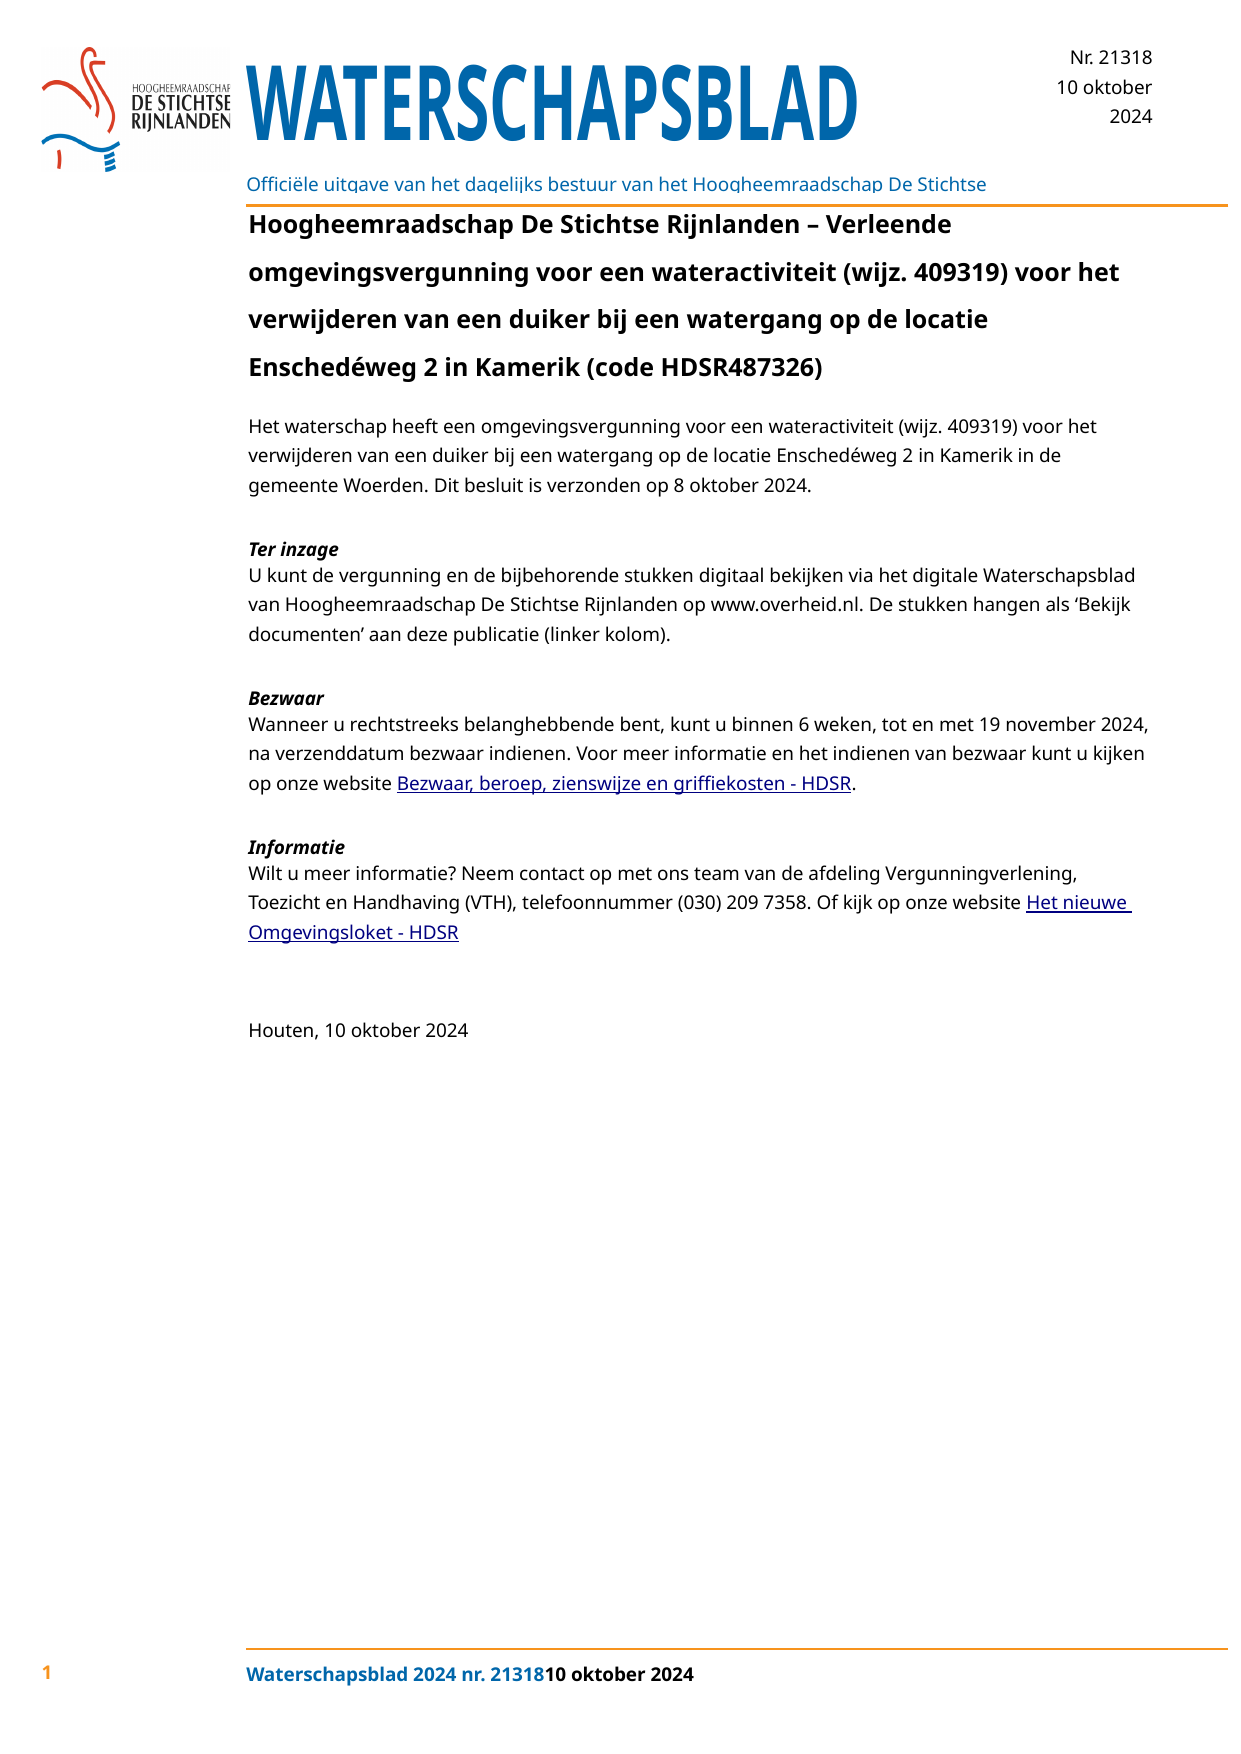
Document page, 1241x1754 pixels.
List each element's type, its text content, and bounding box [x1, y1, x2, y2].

text Wanneer u rechtstreeks belanghebbende bent, kunt u binnen 6 weken, tot en met 19 november 2024, na verzenddatum bezwaar indienen. Voor meer informatie en het indienen van bezwaar kunt u kijken op onze website Bezwaar, beroep, zienswijze en griffiekosten - HDSR. [248, 711, 1152, 796]
picture [41, 47, 231, 172]
text Wilt u meer informatie? Neem contact op met ons team van de afdeling Vergunningverlening, Toezicht en Handhaving (VTH), telefoonnummer (030) 209 7358. Of kijk op onze website Het nieuwe Omgevingsloket - HDSR [248, 860, 1152, 944]
text Hoogheemraadschap De Stichtse Rijnlanden – Verleende omgevingsvergunning voor een wateractiviteit (wijz. 409319) voor het verwijderen van een duiker bij een watergang op de locatie Enschedéweg 2 in Kamerik (code HDSR487326) [248, 207, 1152, 384]
text Het waterschap heeft een omgevingsvergunning voor een wateractiviteit (wijz. 409319) voor het verwijderen van een duiker bij een watergang op de locatie Enschedéweg 2 in Kamerik in de gemeente Woerden. Dit besluit is verzonden op 8 oktober 2024. [248, 413, 1152, 498]
text Informatie [248, 834, 1152, 860]
text Bezwaar [248, 685, 1152, 711]
text Ter inzage [248, 536, 1152, 562]
text Houten, 10 oktober 2024 [248, 1017, 1152, 1043]
text U kunt de vergunning en de bijbehorende stukken digitaal bekijken via het digitale Waterschapsblad van Hoogheemraadschap De Stichtse Rijnlanden op www.overheid.nl. De stukken hangen als ‘Bekijk documenten’ aan deze publicatie (linker kolom). [248, 562, 1152, 647]
